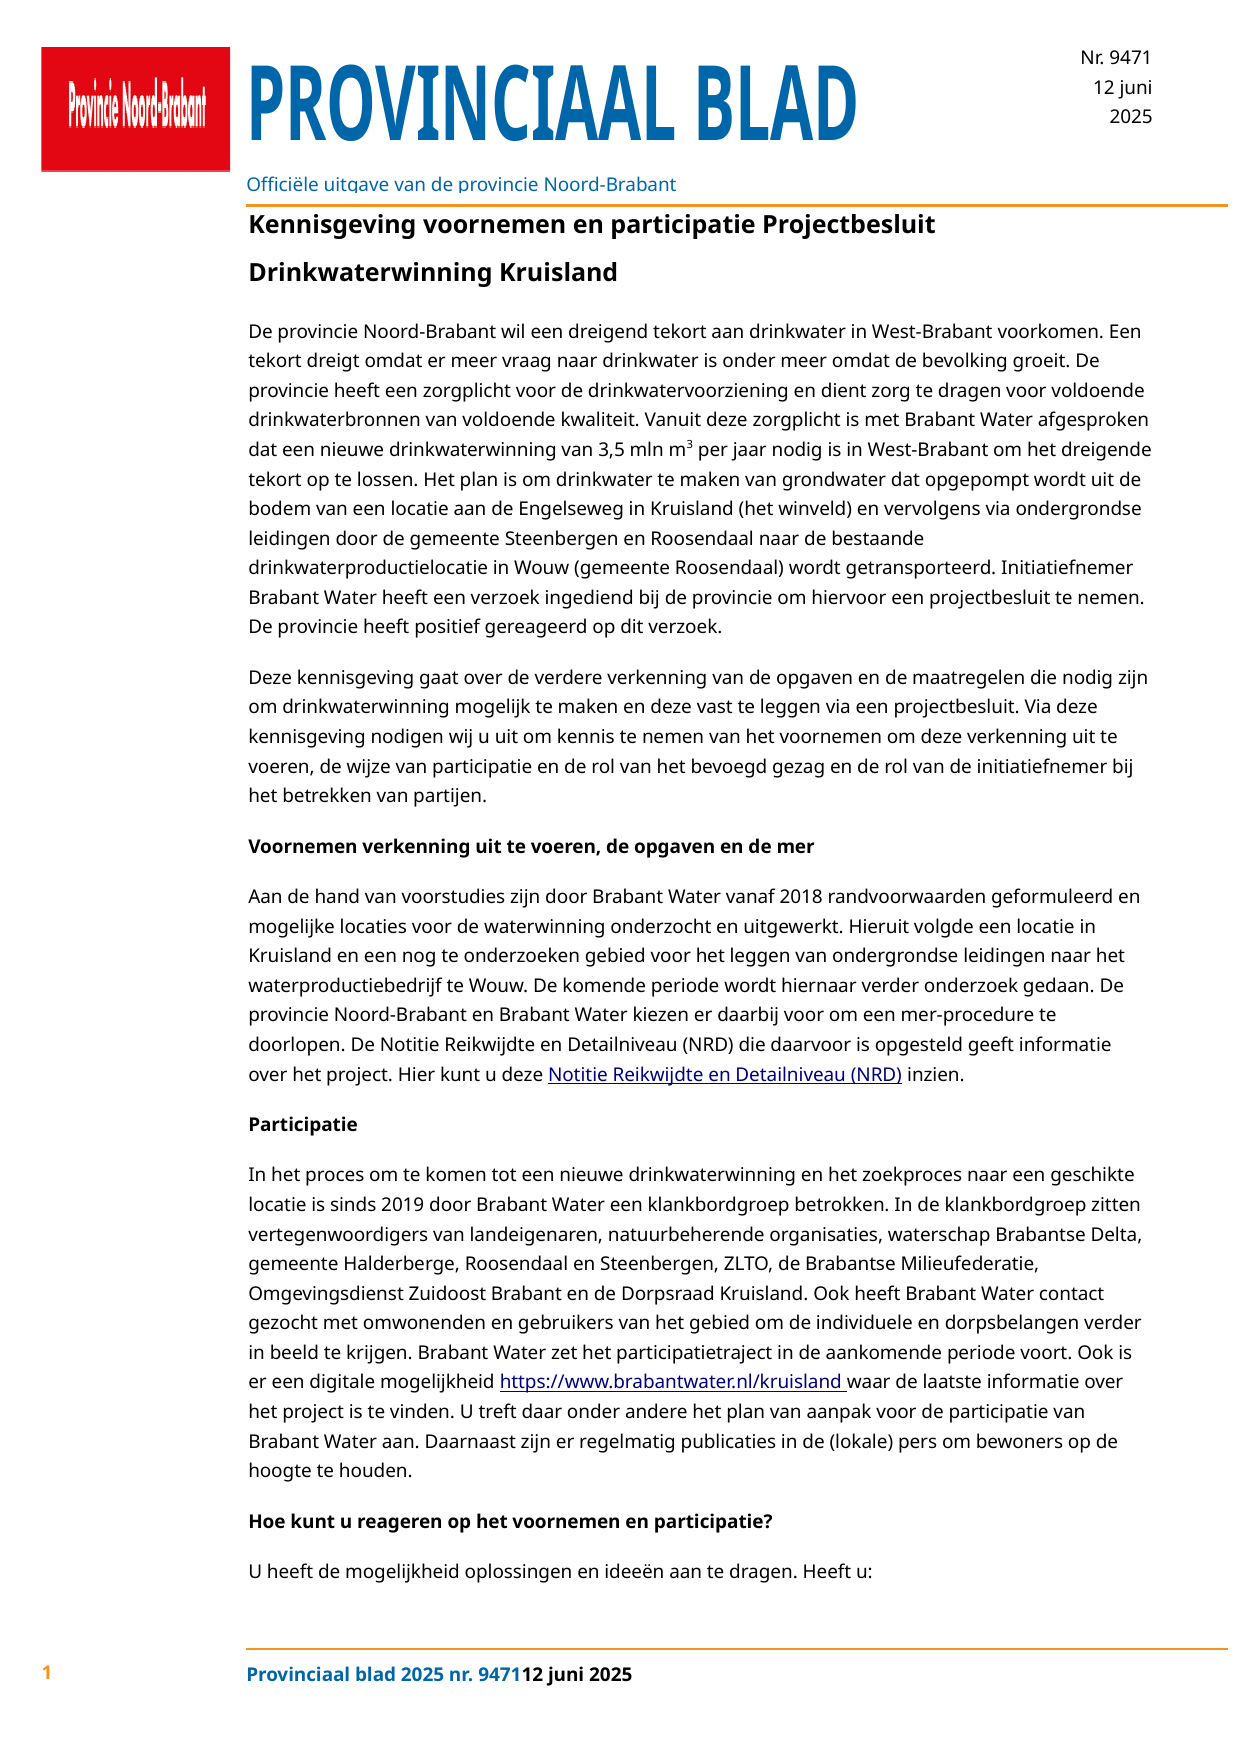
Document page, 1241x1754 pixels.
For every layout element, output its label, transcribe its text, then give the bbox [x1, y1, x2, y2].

text Deze kennisgeving gaat over de verdere verkenning van de opgaven en de maatregelen die nodig zijn om drinkwaterwinning mogelijk te maken en deze vast te leggen via een projectbesluit. Via deze kennisgeving nodigen wij u uit om kennis te nemen van het voornemen om deze verkenning uit te voeren, de wijze van participatie en de rol van het bevoegd gezag en de rol van de initiatiefnemer bij het betrekken van partijen. [248, 664, 1152, 808]
text In het proces om te komen tot een nieuwe drinkwaterwinning en het zoekproces naar een geschikte locatie is sinds 2019 door Brabant Water een klankbordgroep betrokken. In de klankbordgroep zitten vertegenwoordigers van landeigenaren, natuurbeherende organisaties, waterschap Brabantse Delta, gemeente Halderberge, Roosendaal en Steenbergen, ZLTO, de Brabantse Milieufederatie, Omgevingsdienst Zuidoost Brabant en de Dorpsraad Kruisland. Ook heeft Brabant Water contact gezocht met omwonenden en gebruikers van het gebied om de individuele en dorpsbelangen verder in beeld te krijgen. Brabant Water zet het participatietraject in de aankomende periode voort. Ook is er een digitale mogelijkheid https://www.brabantwater.nl/kruisland waar de laatste informatie over het project is te vinden. U treft daar onder andere het plan van aanpak voor de participatie van Brabant Water aan. Daarnaast zijn er regelmatig publicaties in de (lokale) pers om bewoners op de hoogte te houden. [248, 1162, 1152, 1483]
text De provincie Noord-Brabant wil een dreigend tekort aan drinkwater in West-Brabant voorkomen. Een tekort dreigt omdat er meer vraag naar drinkwater is onder meer omdat de bevolking groeit. De provincie heeft een zorgplicht voor de drinkwatervoorziening en dient zorg te dragen voor voldoende drinkwaterbronnen van voldoende kwaliteit. Vanuit deze zorgplicht is met Brabant Water afgesproken dat een nieuwe drinkwaterwinning van 3,5 mln m3 per jaar nodig is in West-Brabant om het dreigende tekort op te lossen. Het plan is om drinkwater te maken van grondwater dat opgepompt wordt uit de bodem van een locatie aan de Engelseweg in Kruisland (het winveld) en vervolgens via ondergrondse leidingen door de gemeente Steenbergen en Roosendaal naar de bestaande drinkwaterproductielocatie in Wouw (gemeente Roosendaal) wordt getransporteerd. Initiatiefnemer Brabant Water heeft een verzoek ingediend bij de provincie om hiervoor een projectbesluit te nemen. De provincie heeft positief gereageerd op dit verzoek. [248, 318, 1152, 639]
picture [41, 47, 231, 172]
text Kennisgeving voornemen en participatie Projectbesluit Drinkwaterwinning Kruisland [248, 207, 1152, 288]
text Voornemen verkenning uit te voeren, de opgaven en de mer [248, 833, 1152, 859]
text U heeft de mogelijkheid oplossingen en ideeën aan te dragen. Heeft u: [248, 1558, 1152, 1584]
text Hoe kunt u reageren op het voornemen en participatie? [248, 1508, 1152, 1534]
text Participatie [248, 1111, 1152, 1137]
text Aan de hand van voorstudies zijn door Brabant Water vanaf 2018 randvoorwaarden geformuleerd en mogelijke locaties voor de waterwinning onderzocht en uitgewerkt. Hieruit volgde een locatie in Kruisland en een nog te onderzoeken gebied voor het leggen van ondergrondse leidingen naar het waterproductiebedrijf te Wouw. De komende periode wordt hiernaar verder onderzoek gedaan. De provincie Noord-Brabant en Brabant Water kiezen er daarbij voor om een mer-procedure te doorlopen. De Notitie Reikwijdte en Detailniveau (NRD) die daarvoor is opgesteld geeft informatie over het project. Hier kunt u deze Notitie Reikwijdte en Detailniveau (NRD) inzien. [248, 883, 1152, 1087]
